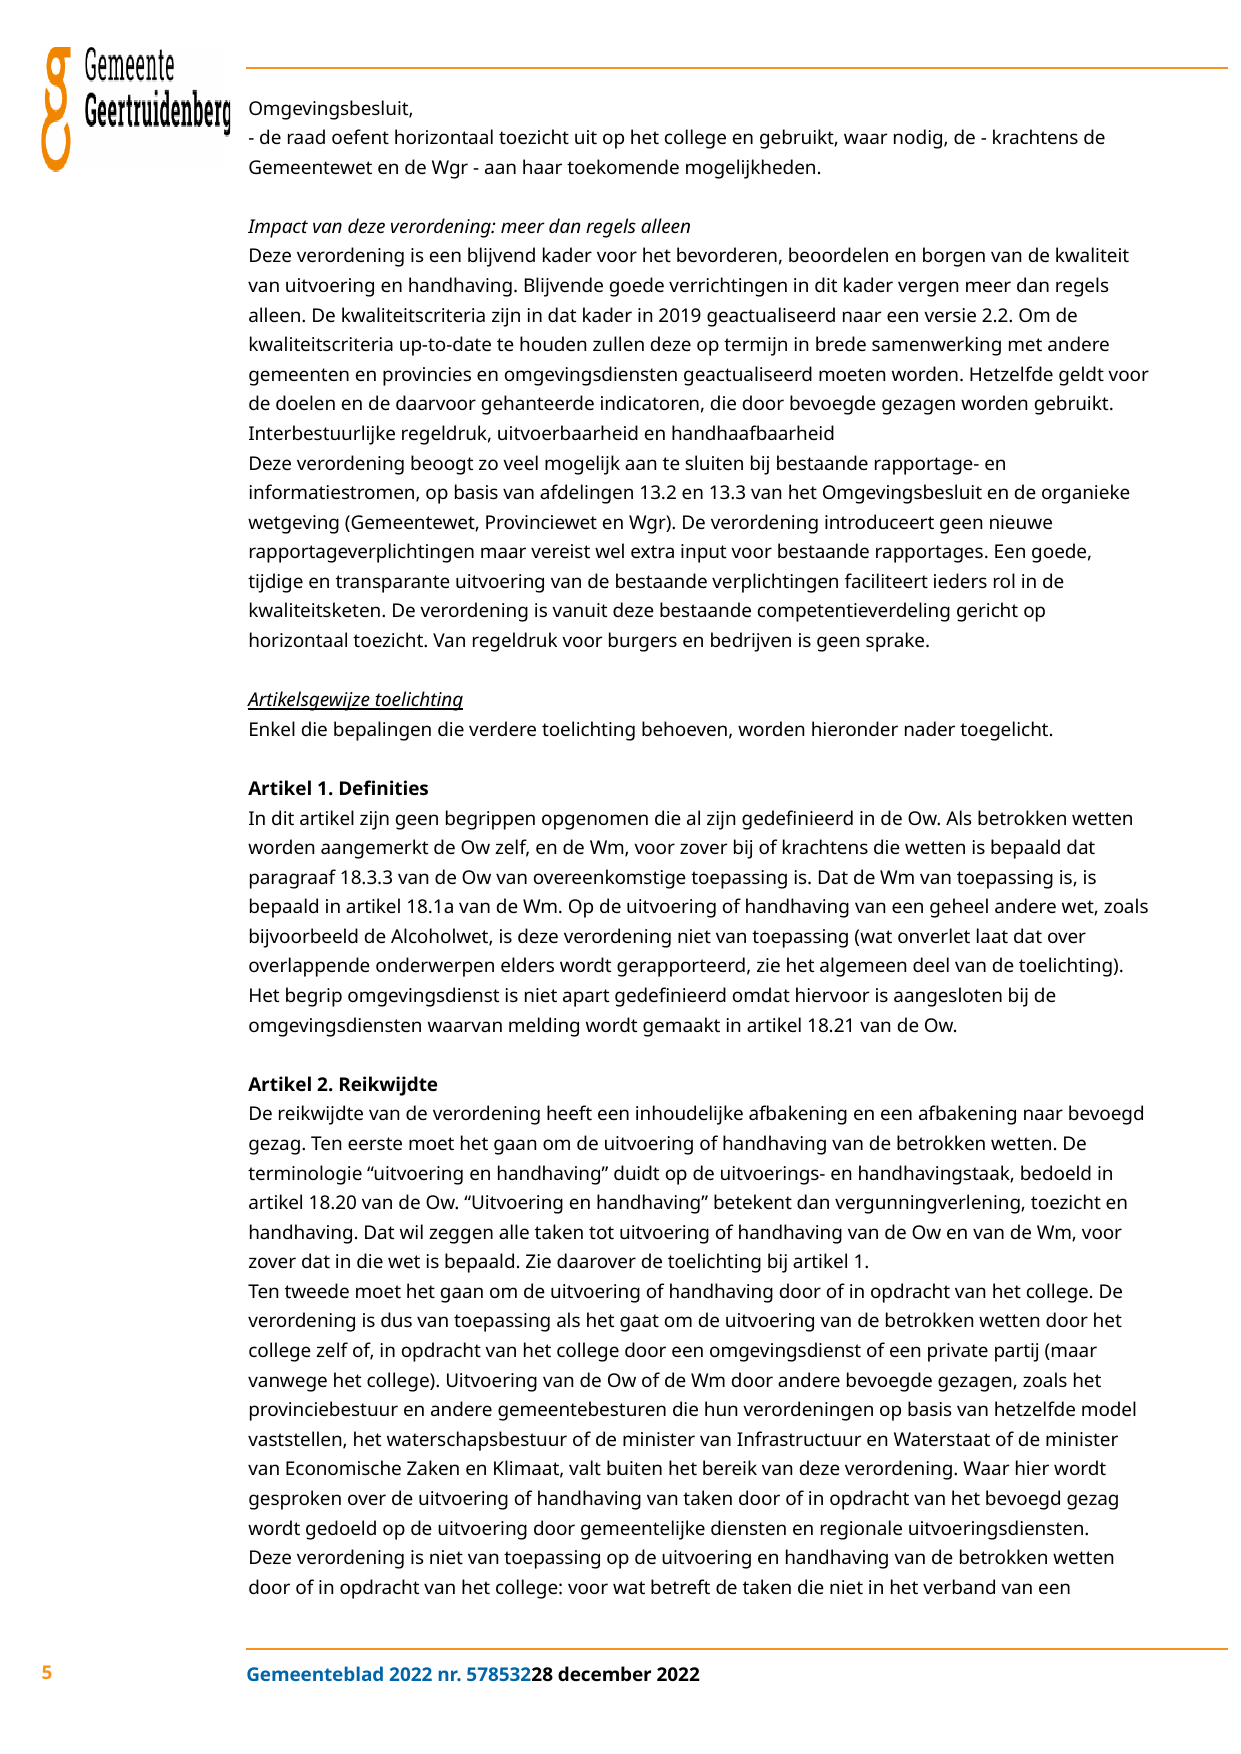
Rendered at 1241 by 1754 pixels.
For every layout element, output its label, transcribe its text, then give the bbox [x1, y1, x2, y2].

text Omgevingsbesluit, [248, 95, 1152, 121]
picture [41, 47, 231, 172]
text Deze verordening is een blijvend kader voor het bevorderen, beoordelen en borgen van de kwaliteit van uitvoering en handhaving. Blijvende goede verrichtingen in dit kader vergen meer dan regels alleen. De kwaliteitscriteria zijn in dat kader in 2019 geactualiseerd naar een versie 2.2. Om de kwaliteitscriteria up-to-date te houden zullen deze op termijn in brede samenwerking met andere gemeenten en provincies en omgevingsdiensten geactualiseerd moeten worden. Hetzelfde geldt voor de doelen en de daarvoor gehanteerde indicatoren, die door bevoegde gezagen worden gebruikt. Interbestuurlijke regeldruk, uitvoerbaarheid en handhaafbaarheid [248, 243, 1152, 446]
text - de raad oefent horizontaal toezicht uit op het college en gebruikt, waar nodig, de - krachtens de Gemeentewet en de Wgr - aan haar toekomende mogelijkheden. [248, 124, 1152, 180]
text Enkel die bepalingen die verdere toelichting behoeven, worden hieronder nader toegelicht. [248, 716, 1152, 742]
text Artikel 2. Reikwijdte [248, 1071, 1152, 1097]
text De reikwijdte van de verordening heeft een inhoudelijke afbakening en een afbakening naar bevoegd gezag. Ten eerste moet het gaan om de uitvoering of handhaving van de betrokken wetten. De terminologie “uitvoering en handhaving” duidt op de uitvoerings- en handhavingstaak, bedoeld in artikel 18.20 van de Ow. “Uitvoering en handhaving” betekent dan vergunningverlening, toezicht en handhaving. Dat wil zeggen alle taken tot uitvoering of handhaving van de Ow en van de Wm, voor zover dat in die wet is bepaald. Zie daarover de toelichting bij artikel 1. [248, 1101, 1152, 1274]
text Impact van deze verordening: meer dan regels alleen [248, 213, 1152, 239]
text In dit artikel zijn geen begrippen opgenomen die al zijn gedefinieerd in de Ow. Als betrokken wetten worden aangemerkt de Ow zelf, en de Wm, voor zover bij of krachtens die wetten is bepaald dat paragraaf 18.3.3 van de Ow van overeenkomstige toepassing is. Dat de Wm van toepassing is, is bepaald in artikel 18.1a van de Wm. Op de uitvoering of handhaving van een geheel andere wet, zoals bijvoorbeeld de Alcoholwet, is deze verordening niet van toepassing (wat onverlet laat dat over overlappende onderwerpen elders wordt gerapporteerd, zie het algemeen deel van de toelichting). [248, 805, 1152, 978]
text Ten tweede moet het gaan om de uitvoering of handhaving door of in opdracht van het college. De verordening is dus van toepassing als het gaat om de uitvoering van de betrokken wetten door het college zelf of, in opdracht van het college door een omgevingsdienst of een private partij (maar vanwege het college). Uitvoering van de Ow of de Wm door andere bevoegde gezagen, zoals het provinciebestuur en andere gemeentebesturen die hun verordeningen op basis van hetzelfde model vaststellen, het waterschapsbestuur of de minister van Infrastructuur en Waterstaat of de minister van Economische Zaken en Klimaat, valt buiten het bereik van deze verordening. Waar hier wordt gesproken over de uitvoering of handhaving van taken door of in opdracht van het bevoegd gezag wordt gedoeld op de uitvoering door gemeentelijke diensten en regionale uitvoeringsdiensten. [248, 1278, 1152, 1541]
text Artikelsgewijze toelichting [248, 686, 1152, 712]
text Deze verordening is niet van toepassing op de uitvoering en handhaving van de betrokken wetten door of in opdracht van het college: voor wat betreft de taken die niet in het verband van een [248, 1544, 1152, 1600]
text Deze verordening beoogt zo veel mogelijk aan te sluiten bij bestaande rapportage- en informatiestromen, op basis van afdelingen 13.2 en 13.3 van het Omgevingsbesluit en de organieke wetgeving (Gemeentewet, Provinciewet en Wgr). De verordening introduceert geen nieuwe rapportageverplichtingen maar vereist wel extra input voor bestaande rapportages. Een goede, tijdige en transparante uitvoering van de bestaande verplichtingen faciliteert ieders rol in de kwaliteitsketen. De verordening is vanuit deze bestaande competentieverdeling gericht op horizontaal toezicht. Van regeldruk voor burgers en bedrijven is geen sprake. [248, 450, 1152, 653]
text Het begrip omgevingsdienst is niet apart gedefinieerd omdat hiervoor is aangesloten bij de omgevingsdiensten waarvan melding wordt gemaakt in artikel 18.21 van de Ow. [248, 982, 1152, 1038]
text Artikel 1. Definities [248, 775, 1152, 801]
